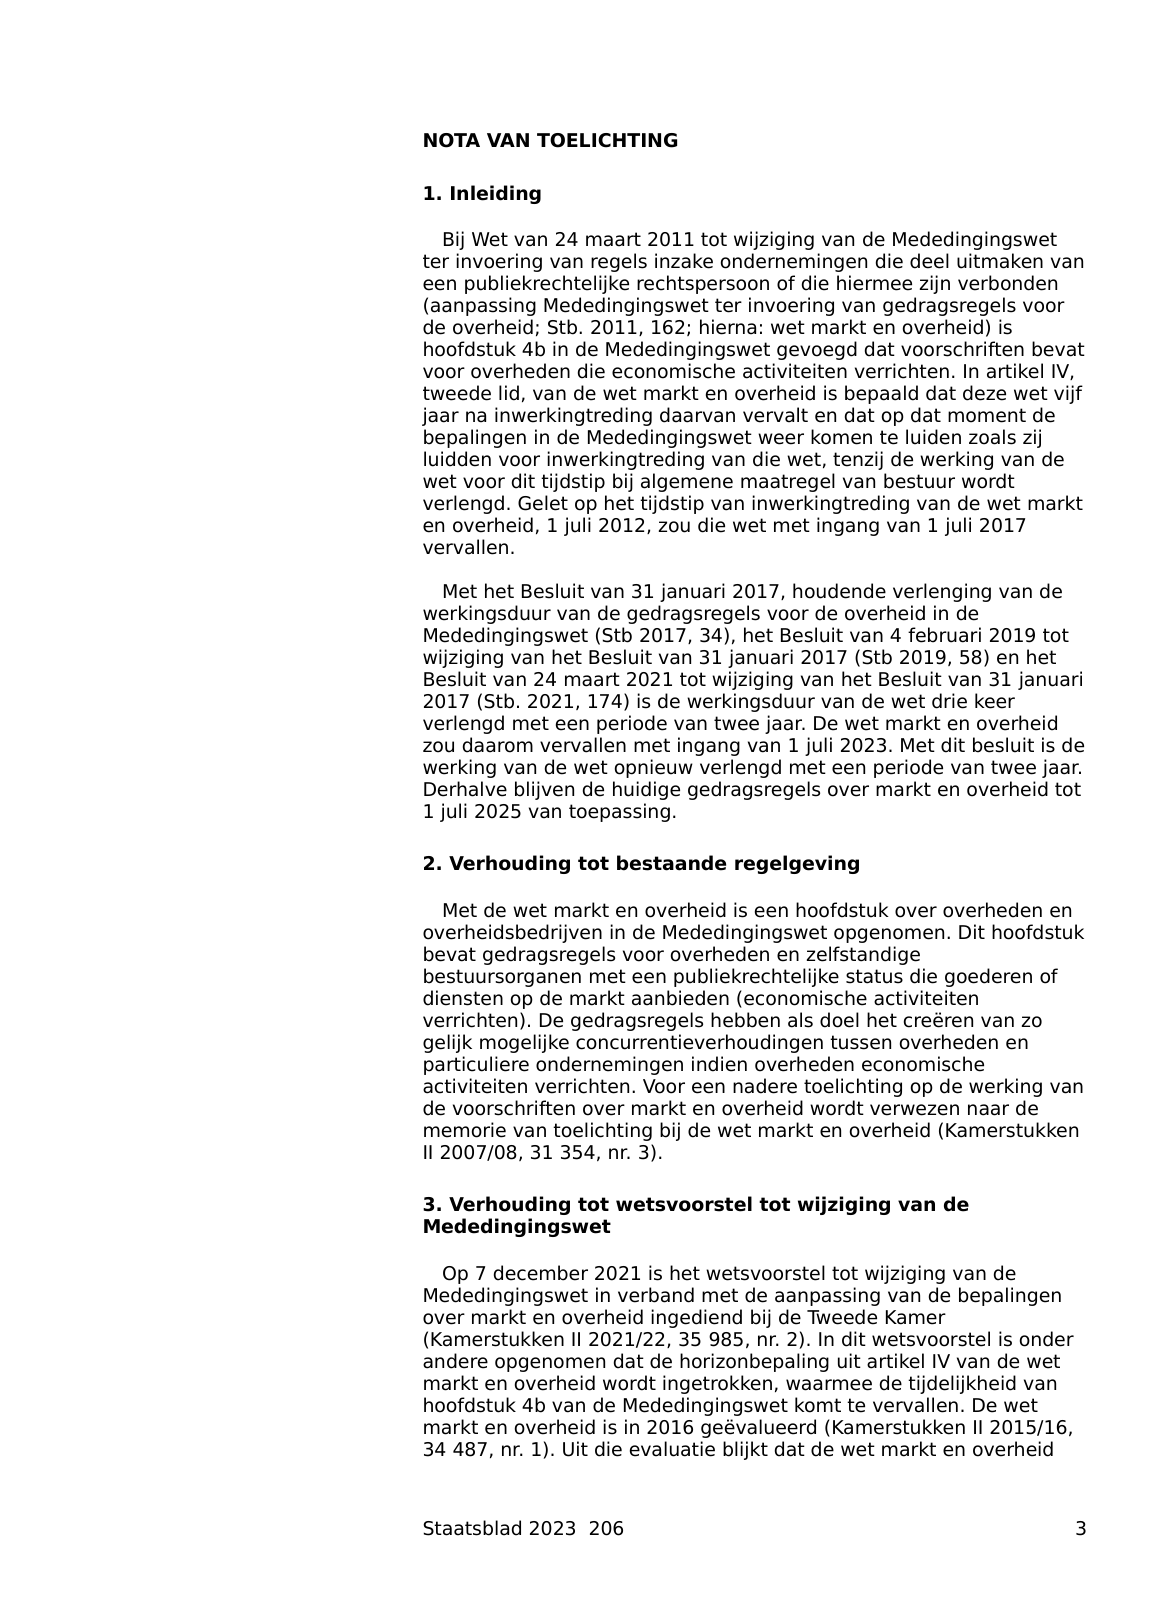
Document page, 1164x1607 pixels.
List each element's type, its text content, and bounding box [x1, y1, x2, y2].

text Bij Wet van 24 maart 2011 tot wijziging van de Mededingingswet ter invoering van regels inzake ondernemingen die deel uitmaken van een publiekrechtelijke rechtspersoon of die hiermee zijn verbonden (aanpassing Mededingingswet ter invoering van gedragsregels voor de overheid; Stb. 2011, 162; hierna: wet markt en overheid) is hoofdstuk 4b in de Mededingingswet gevoegd dat voorschriften bevat voor overheden die economische activiteiten verrichten. In artikel IV, tweede lid, van de wet markt en overheid is bepaald dat deze wet vijf jaar na inwerkingtreding daarvan vervalt en dat op dat moment de bepalingen in de Mededingingswet weer komen te luiden zoals zij luidden voor inwerkingtreding van die wet, tenzij de werking van de wet voor dit tijdstip bij algemene maatregel van bestuur wordt verlengd. Gelet op het tijdstip van inwerkingtreding van de wet markt en overheid, 1 juli 2012, zou die wet met ingang van 1 juli 2017 vervallen. [422, 229, 1087, 559]
subtitle 3. Verhouding tot wetsvoorstel tot wijziging van de Mededingingswet [422, 1194, 1087, 1238]
text Met het Besluit van 31 januari 2017, houdende verlenging van de werkingsduur van de gedragsregels voor de overheid in de Mededingingswet (Stb 2017, 34), het Besluit van 4 februari 2019 tot wijziging van het Besluit van 31 januari 2017 (Stb 2019, 58) en het Besluit van 24 maart 2021 tot wijziging van het Besluit van 31 januari 2017 (Stb. 2021, 174) is de werkingsduur van de wet drie keer verlengd met een periode van twee jaar. De wet markt en overheid zou daarom vervallen met ingang van 1 juli 2023. Met dit besluit is de werking van de wet opnieuw verlengd met een periode van twee jaar. Derhalve blijven de huidige gedragsregels over markt en overheid tot 1 juli 2025 van toepassing. [422, 581, 1087, 823]
subtitle NOTA VAN TOELICHTING [422, 130, 1087, 152]
text Met de wet markt en overheid is een hoofdstuk over overheden en overheidsbedrijven in de Mededingingswet opgenomen. Dit hoofdstuk bevat gedragsregels voor overheden en zelfstandige bestuursorganen met een publiekrechtelijke status die goederen of diensten op de markt aanbieden (economische activiteiten verrichten). De gedragsregels hebben als doel het creëren van zo gelijk mogelijke concurrentieverhoudingen tussen overheden en particuliere ondernemingen indien overheden economische activiteiten verrichten. Voor een nadere toelichting op de werking van de voorschriften over markt en overheid wordt verwezen naar de memorie van toelichting bij de wet markt en overheid (Kamerstukken II 2007/08, 31 354, nr. 3). [422, 900, 1087, 1164]
subtitle 2. Verhouding tot bestaande regelgeving [422, 853, 1087, 875]
subtitle 1. Inleiding [422, 182, 1087, 204]
text Op 7 december 2021 is het wetsvoorstel tot wijziging van de Mededingingswet in verband met de aanpassing van de bepalingen over markt en overheid ingediend bij de Tweede Kamer (Kamerstukken II 2021/22, 35 985, nr. 2). In dit wetsvoorstel is onder andere opgenomen dat de horizonbepaling uit artikel IV van de wet markt en overheid wordt ingetrokken, waarmee de tijdelijkheid van hoofdstuk 4b van de Mededingingswet komt te vervallen. De wet markt en overheid is in 2016 geëvalueerd (Kamerstukken II 2015/16, 34 487, nr. 1). Uit die evaluatie blijkt dat de wet markt en overheid [422, 1263, 1087, 1461]
